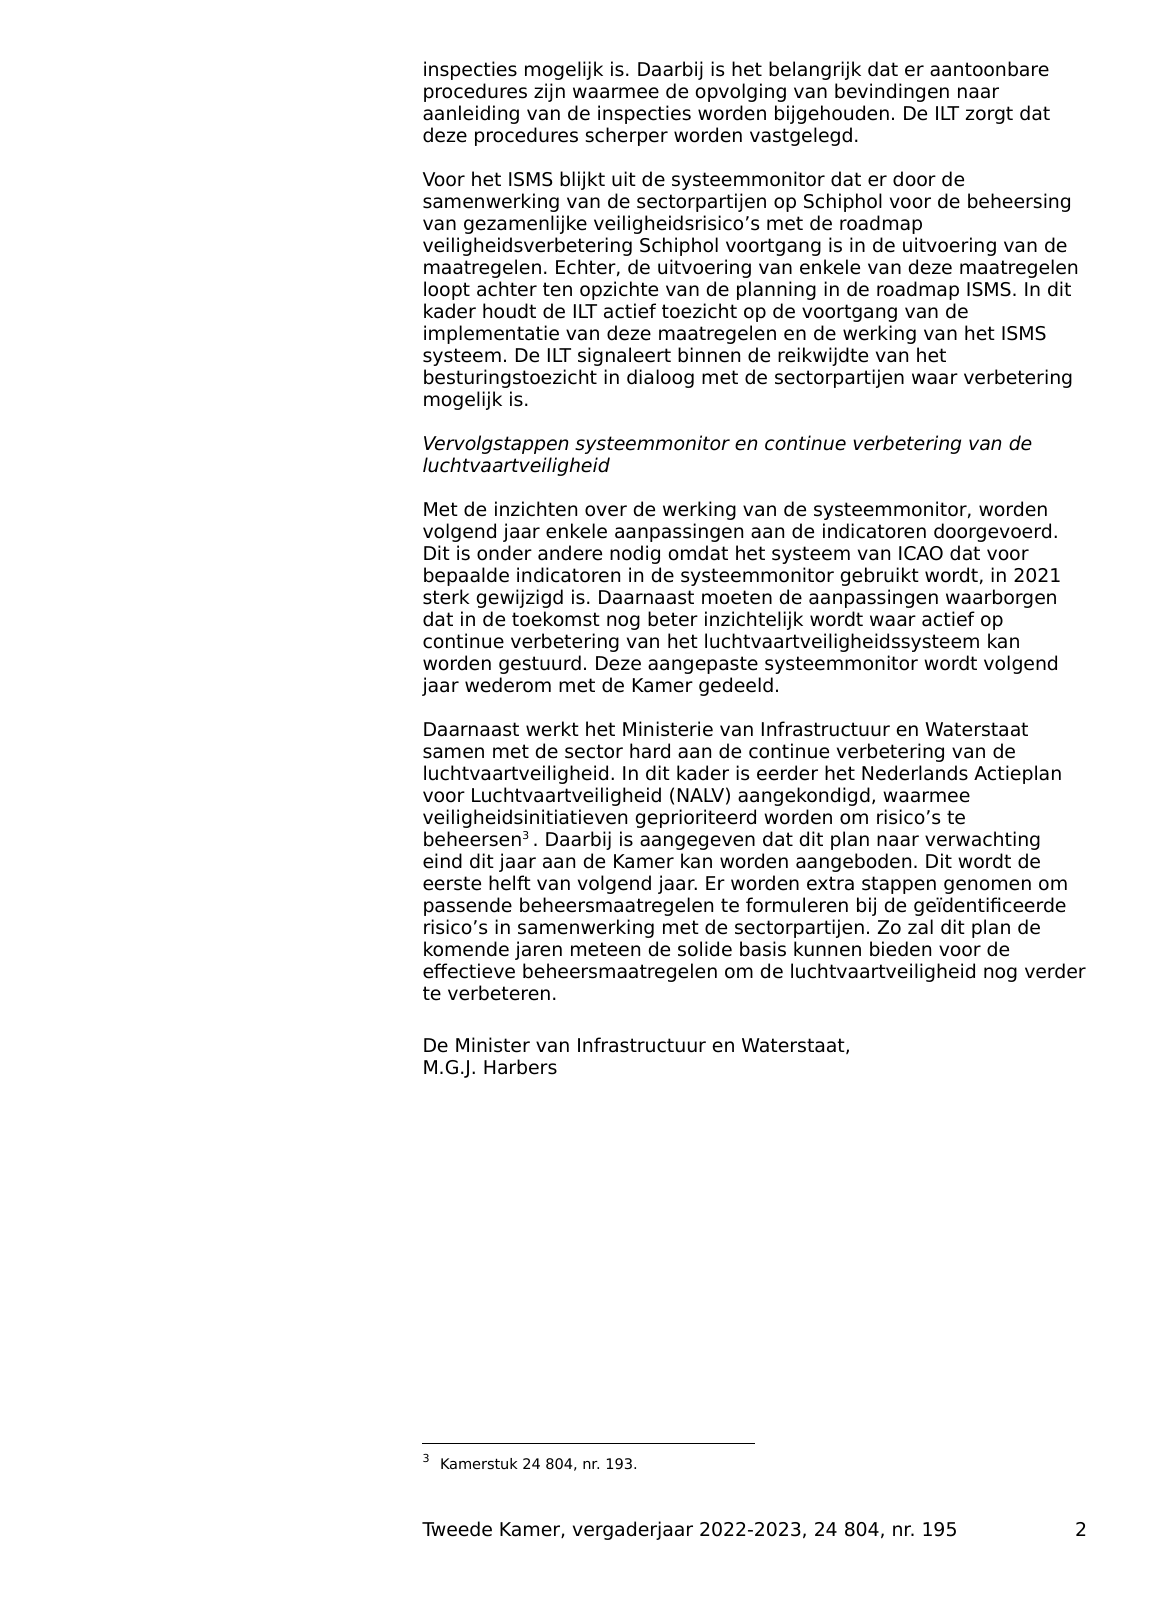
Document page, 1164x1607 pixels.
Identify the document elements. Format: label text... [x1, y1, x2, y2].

text Met de inzichten over de werking van de systeemmonitor, worden volgend jaar enkele aanpassingen aan de indicatoren doorgevoerd. Dit is onder andere nodig omdat het systeem van ICAO dat voor bepaalde indicatoren in de systeemmonitor gebruikt wordt, in 2021 sterk gewijzigd is. Daarnaast moeten de aanpassingen waarborgen dat in de toekomst nog beter inzichtelijk wordt waar actief op continue verbetering van het luchtvaartveiligheidssysteem kan worden gestuurd. Deze aangepaste systeemmonitor wordt volgend jaar wederom met de Kamer gedeeld. [422, 499, 1087, 697]
subtitle Vervolgstappen systeemmonitor en continue verbetering van de luchtvaartveiligheid [422, 433, 1087, 477]
text Daarnaast werkt het Ministerie van Infrastructuur en Waterstaat samen met de sector hard aan de continue verbetering van de luchtvaartveiligheid. In dit kader is eerder het Nederlands Actieplan voor Luchtvaartveiligheid (NALV) aangekondigd, waarmee veiligheidsinitiatieven geprioriteerd worden om risico’s te beheersen. Daarbij is aangegeven dat dit plan naar verwachting eind dit jaar aan de Kamer kan worden aangeboden. Dit wordt de eerste helft van volgend jaar. Er worden extra stappen genomen om passende beheersmaatregelen te formuleren bij de geïdentificeerde risico’s in samenwerking met de sectorpartijen. Zo zal dit plan de komende jaren meteen de solide basis kunnen bieden voor de effectieve beheersmaatregelen om de luchtvaartveiligheid nog verder te verbeteren. [422, 719, 1087, 1005]
text Voor het ISMS blijkt uit de systeemmonitor dat er door de samenwerking van de sectorpartijen op Schiphol voor de beheersing van gezamenlijke veiligheidsrisico’s met de roadmap veiligheidsverbetering Schiphol voortgang is in de uitvoering van de maatregelen. Echter, de uitvoering van enkele van deze maatregelen loopt achter ten opzichte van de planning in de roadmap ISMS. In dit kader houdt de ILT actief toezicht op de voortgang van de implementatie van deze maatregelen en de werking van het ISMS systeem. De ILT signaleert binnen de reikwijdte van het besturingstoezicht in dialoog met de sectorpartijen waar verbetering mogelijk is. [422, 169, 1087, 411]
text Kamerstuk 24 804, nr. 193. [422, 1452, 1087, 1474]
text De Minister van Infrastructuur en Waterstaat, M.G.J. Harbers [422, 1035, 1087, 1079]
text inspecties mogelijk is. Daarbij is het belangrijk dat er aantoonbare procedures zijn waarmee de opvolging van bevindingen naar aanleiding van de inspecties worden bijgehouden. De ILT zorgt dat deze procedures scherper worden vastgelegd. [422, 59, 1087, 147]
